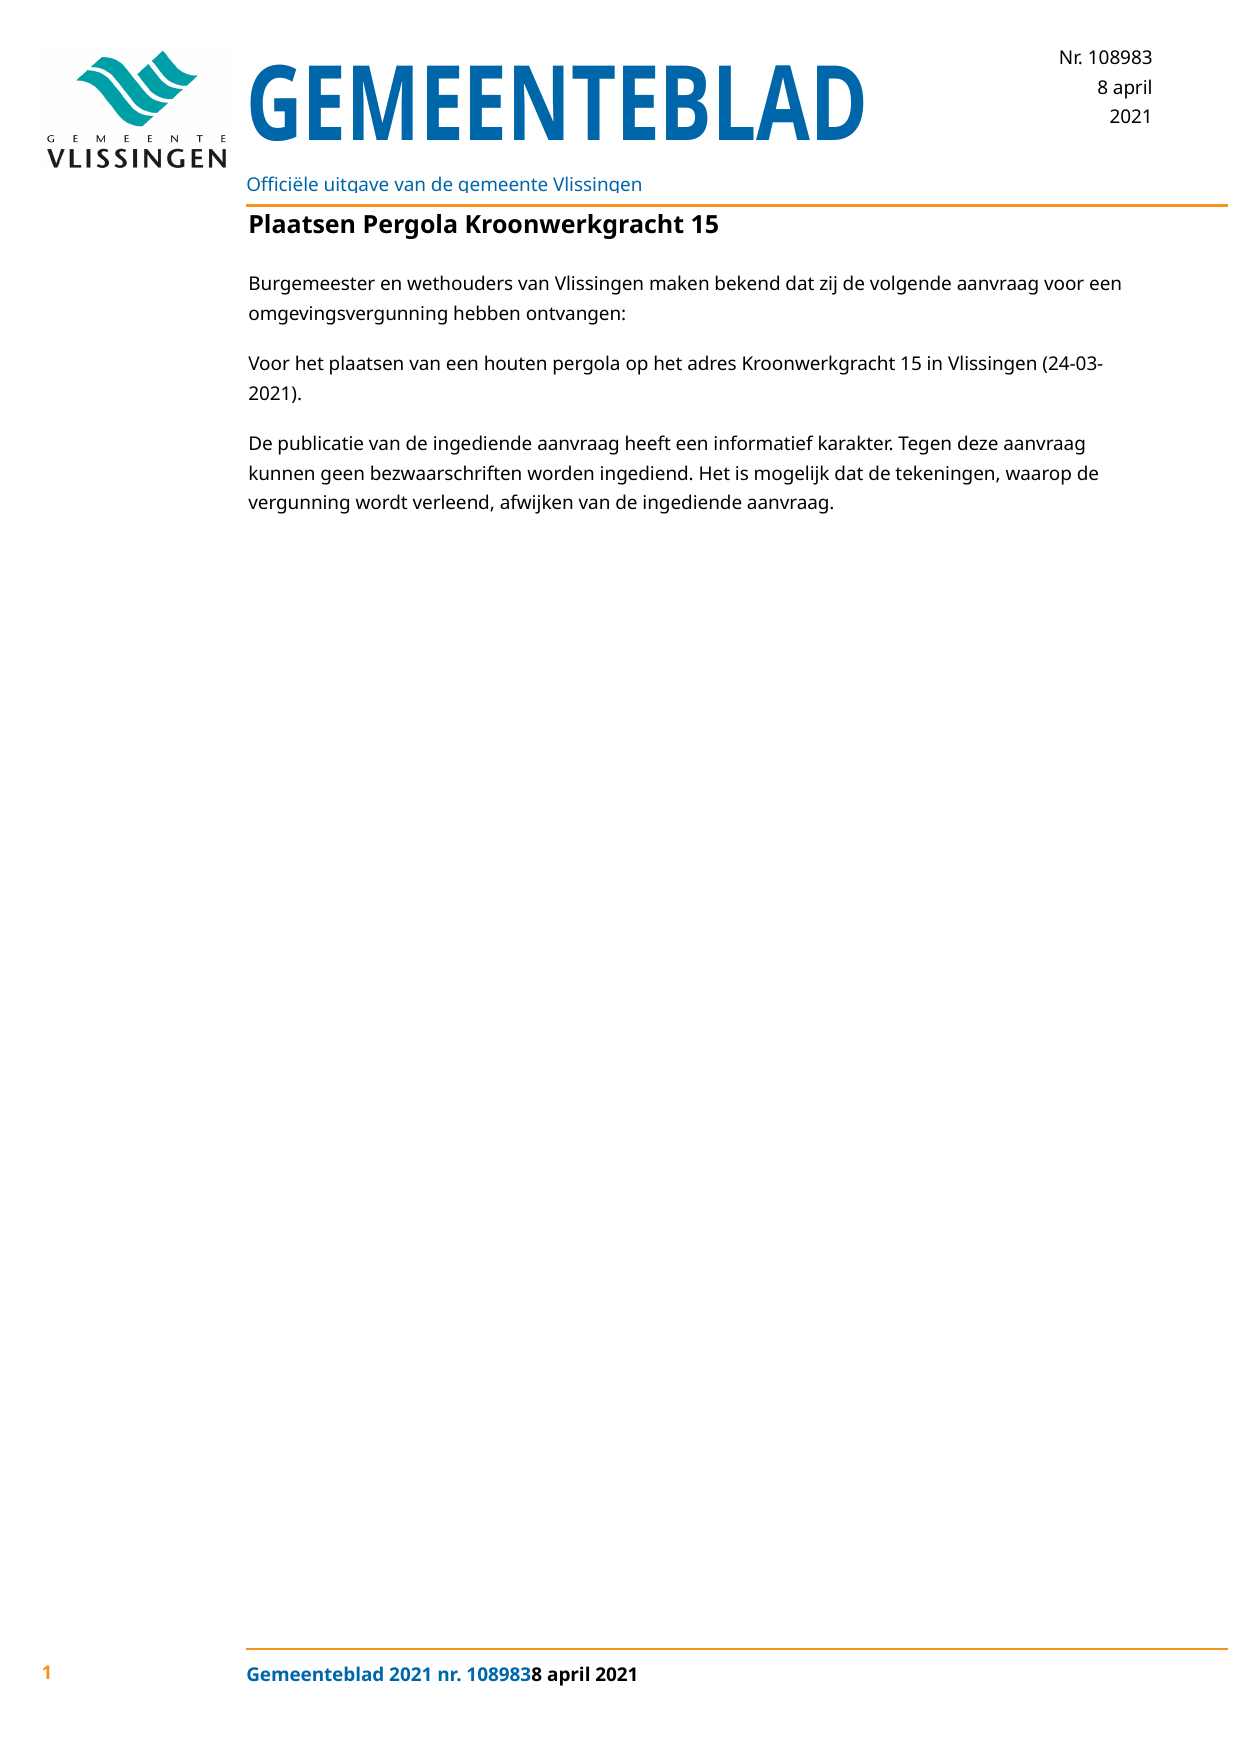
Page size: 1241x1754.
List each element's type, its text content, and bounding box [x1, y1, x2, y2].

text Plaatsen Pergola Kroonwerkgracht 15 [248, 207, 1152, 241]
text De publicatie van de ingediende aanvraag heeft een informatief karakter. Tegen deze aanvraag kunnen geen bezwaarschriften worden ingediend. Het is mogelijk dat de tekeningen, waarop de vergunning wordt verleend, afwijken van de ingediende aanvraag. [248, 430, 1152, 515]
picture [41, 47, 231, 172]
text Burgemeester en wethouders van Vlissingen maken bekend dat zij de volgende aanvraag voor een omgevingsvergunning hebben ontvangen: [248, 270, 1152, 326]
text Voor het plaatsen van een houten pergola op het adres Kroonwerkgracht 15 in Vlissingen (24-03-2021). [248, 350, 1152, 406]
